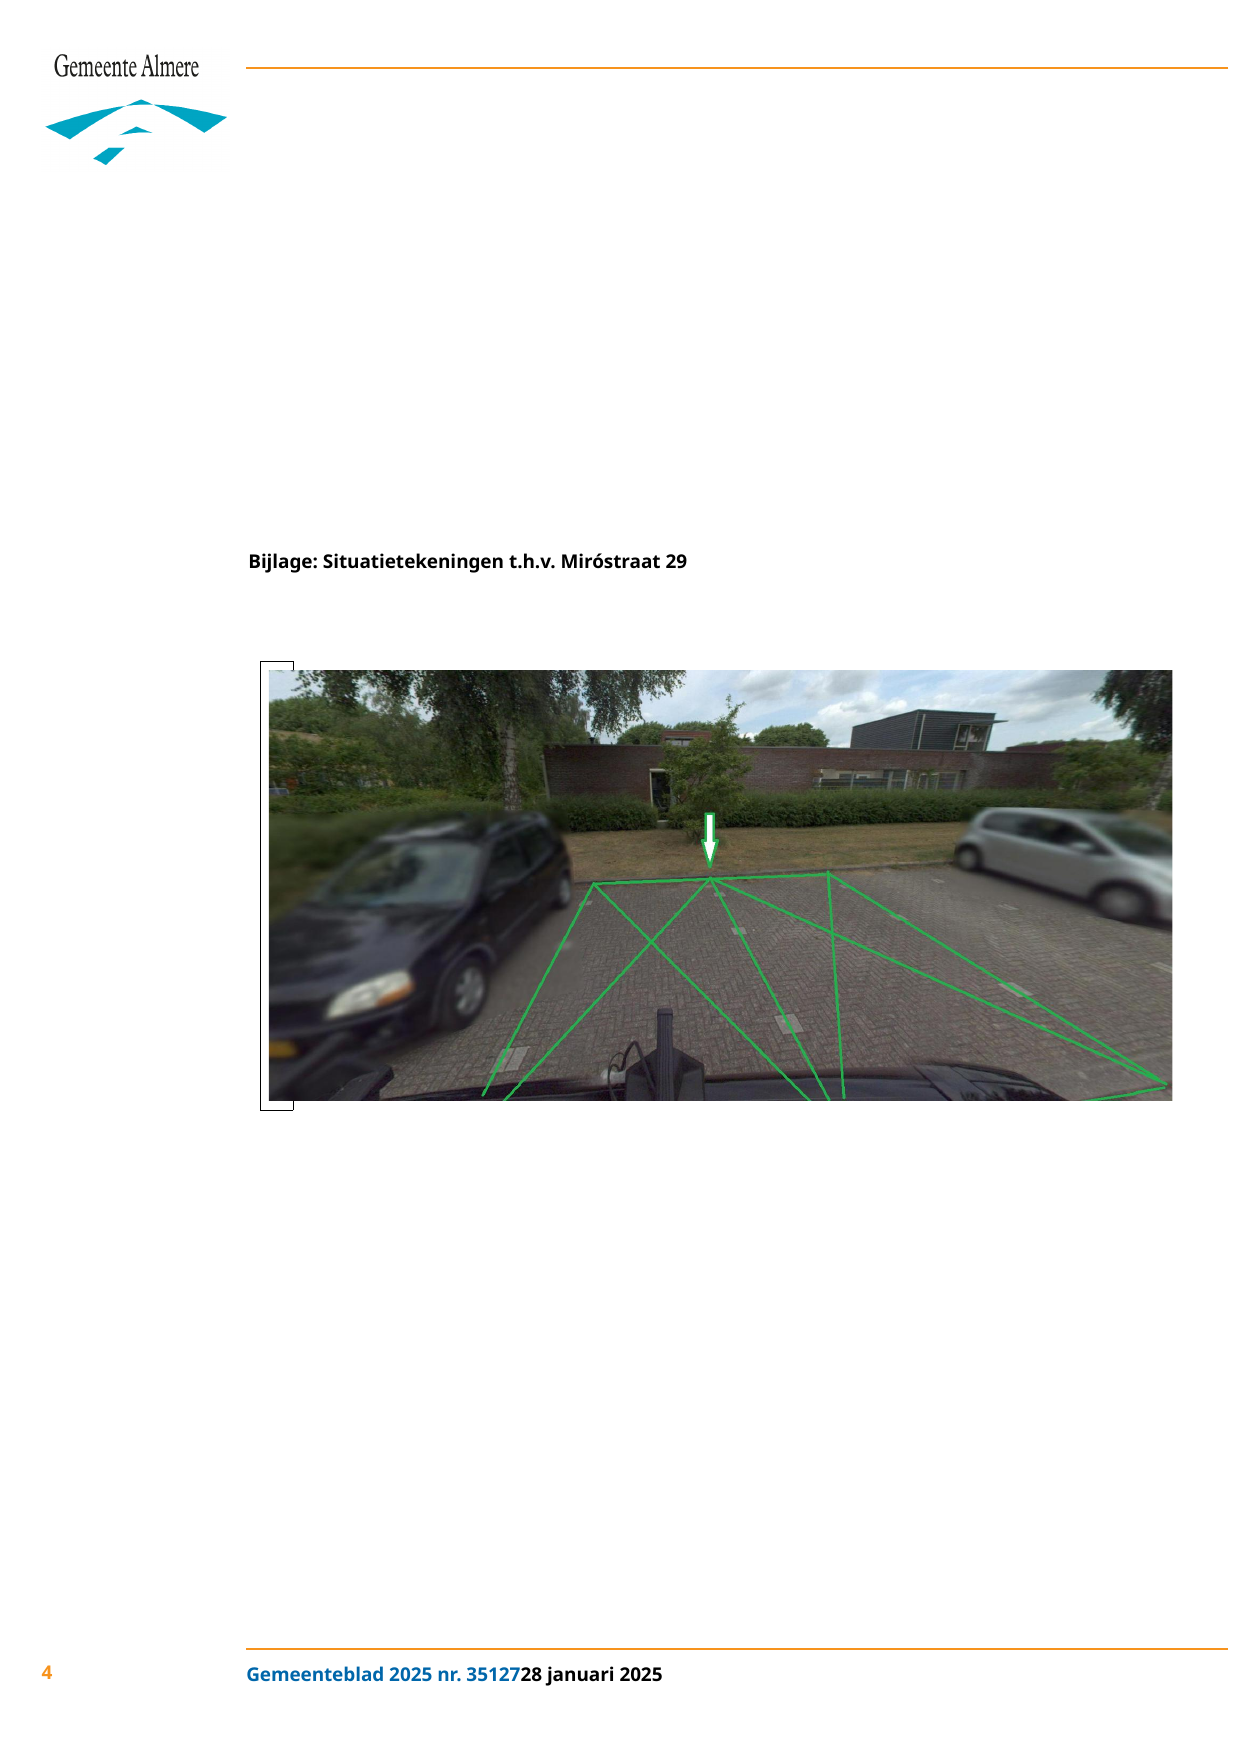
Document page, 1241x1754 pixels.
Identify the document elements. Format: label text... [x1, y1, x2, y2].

picture [268, 670, 1173, 1101]
text Bijlage: Situatietekeningen t.h.v. Miróstraat 29 [248, 548, 1152, 574]
picture [41, 47, 231, 172]
